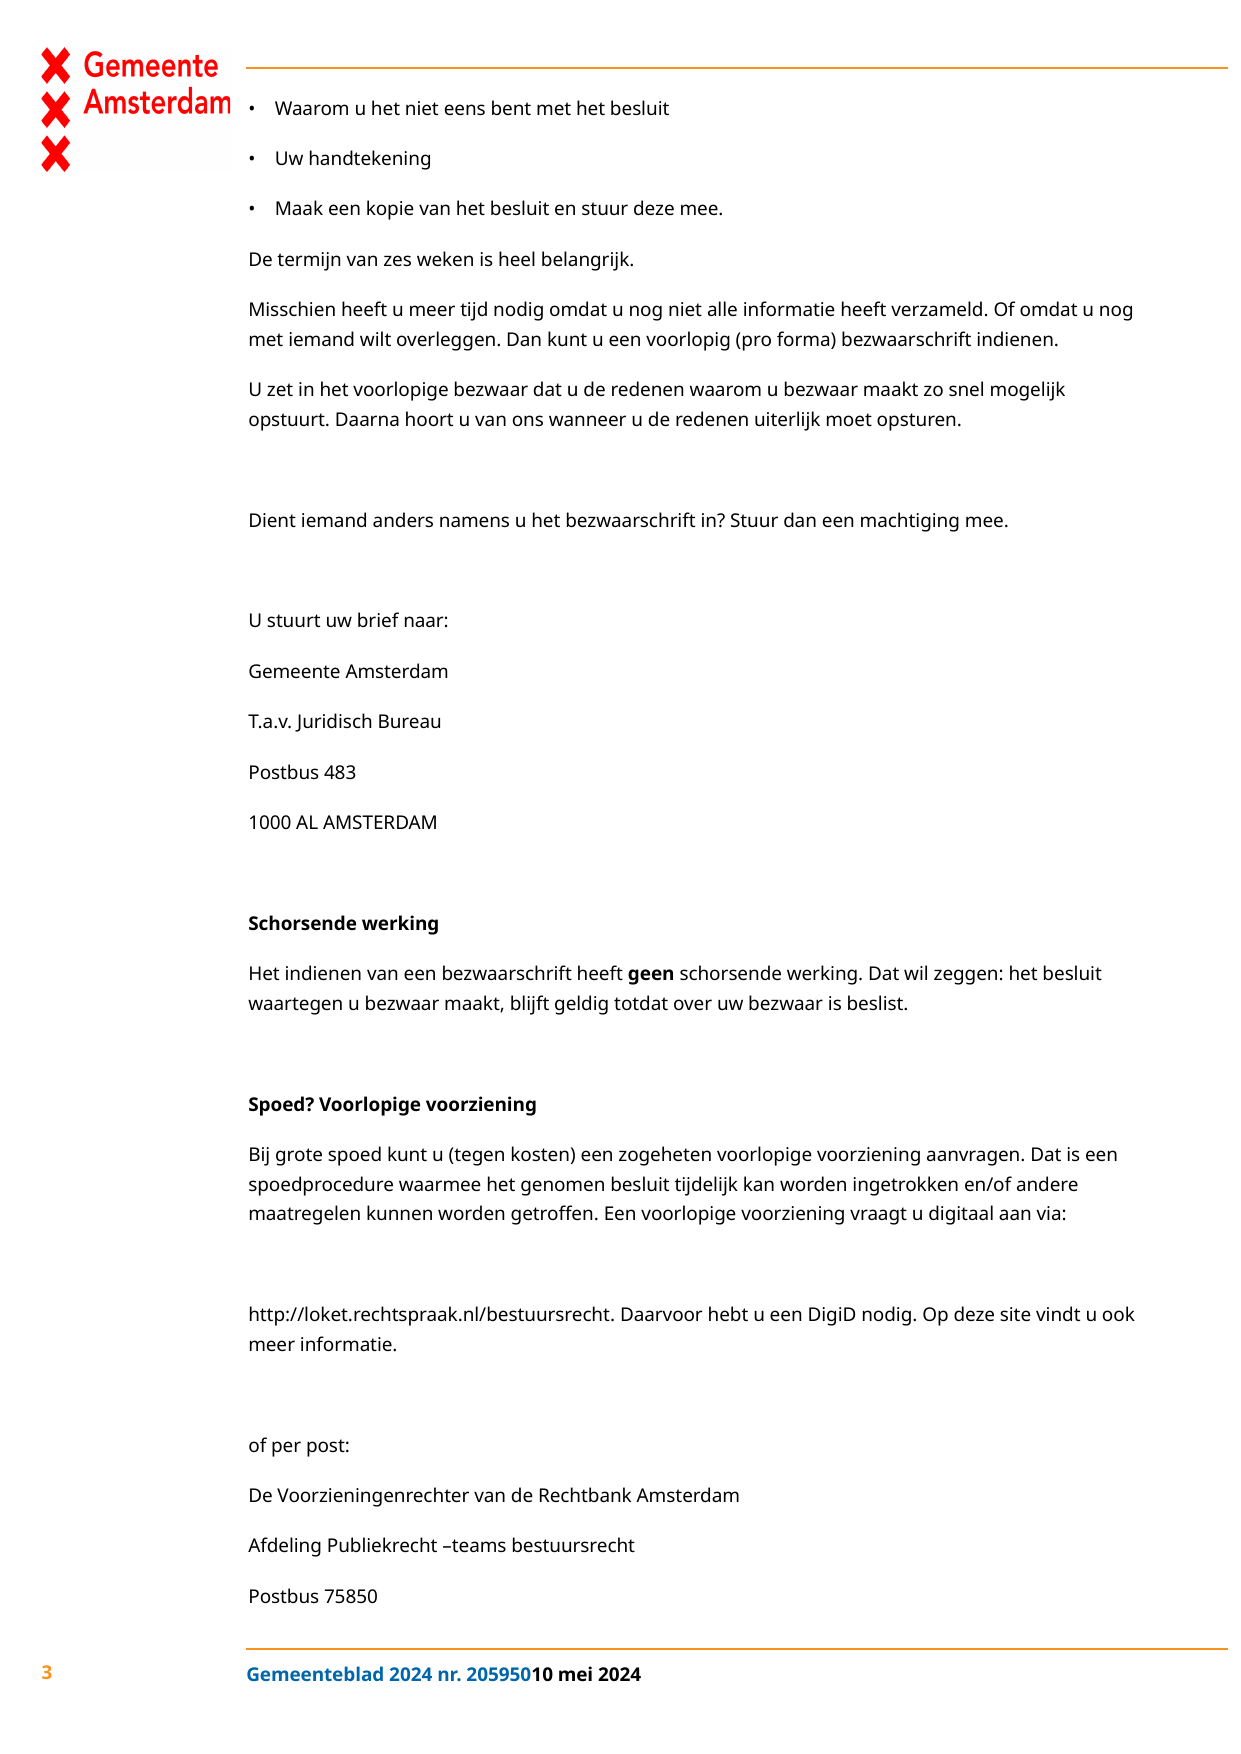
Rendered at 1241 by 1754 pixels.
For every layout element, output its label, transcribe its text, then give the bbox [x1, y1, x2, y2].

text • Maak een kopie van het besluit en stuur deze mee. [248, 196, 1152, 221]
text Spoed? Voorlopige voorziening [248, 1091, 1152, 1117]
text U stuurt uw brief naar: [248, 608, 1152, 633]
text Misschien heeft u meer tijd nodig omdat u nog niet alle informatie heeft verzameld. Of omdat u nog met iemand wilt overleggen. Dan kunt u een voorlopig (pro forma) bezwaarschrift indienen. [248, 296, 1152, 352]
text Postbus 483 [248, 759, 1152, 785]
text Dient iemand anders namens u het bezwaarschrift in? Stuur dan een machtiging mee. [248, 507, 1152, 533]
text T.a.v. Juridisch Bureau [248, 708, 1152, 734]
text Afdeling Publiekrecht –teams bestuursrecht [248, 1533, 1152, 1558]
text U zet in het voorlopige bezwaar dat u de redenen waarom u bezwaar maakt zo snel mogelijk opstuurt. Daarna hoort u van ons wanneer u de redenen uiterlijk moet opsturen. [248, 376, 1152, 432]
text De termijn van zes weken is heel belangrijk. [248, 246, 1152, 272]
text of per post: [248, 1432, 1152, 1458]
text • Waarom u het niet eens bent met het besluit [248, 95, 1152, 121]
text Postbus 75850 [248, 1583, 1152, 1609]
text 1000 AL AMSTERDAM [248, 809, 1152, 835]
text Gemeente Amsterdam [248, 658, 1152, 684]
text http://loket.rechtspraak.nl/bestuursrecht. Daarvoor hebt u een DigiD nodig. Op deze site vindt u ook meer informatie. [248, 1301, 1152, 1357]
text Bij grote spoed kunt u (tegen kosten) een zogeheten voorlopige voorziening aanvragen. Dat is een spoedprocedure waarmee het genomen besluit tijdelijk kan worden ingetrokken en/of andere maatregelen kunnen worden getroffen. Een voorlopige voorziening vraagt u digitaal aan via: [248, 1141, 1152, 1226]
text De Voorzieningenrechter van de Rechtbank Amsterdam [248, 1482, 1152, 1508]
text Schorsende werking [248, 910, 1152, 936]
text • Uw handtekening [248, 145, 1152, 171]
text Het indienen van een bezwaarschrift heeft geen schorsende werking. Dat wil zeggen: het besluit waartegen u bezwaar maakt, blijft geldig totdat over uw bezwaar is beslist. [248, 961, 1152, 1016]
picture [41, 47, 231, 172]
